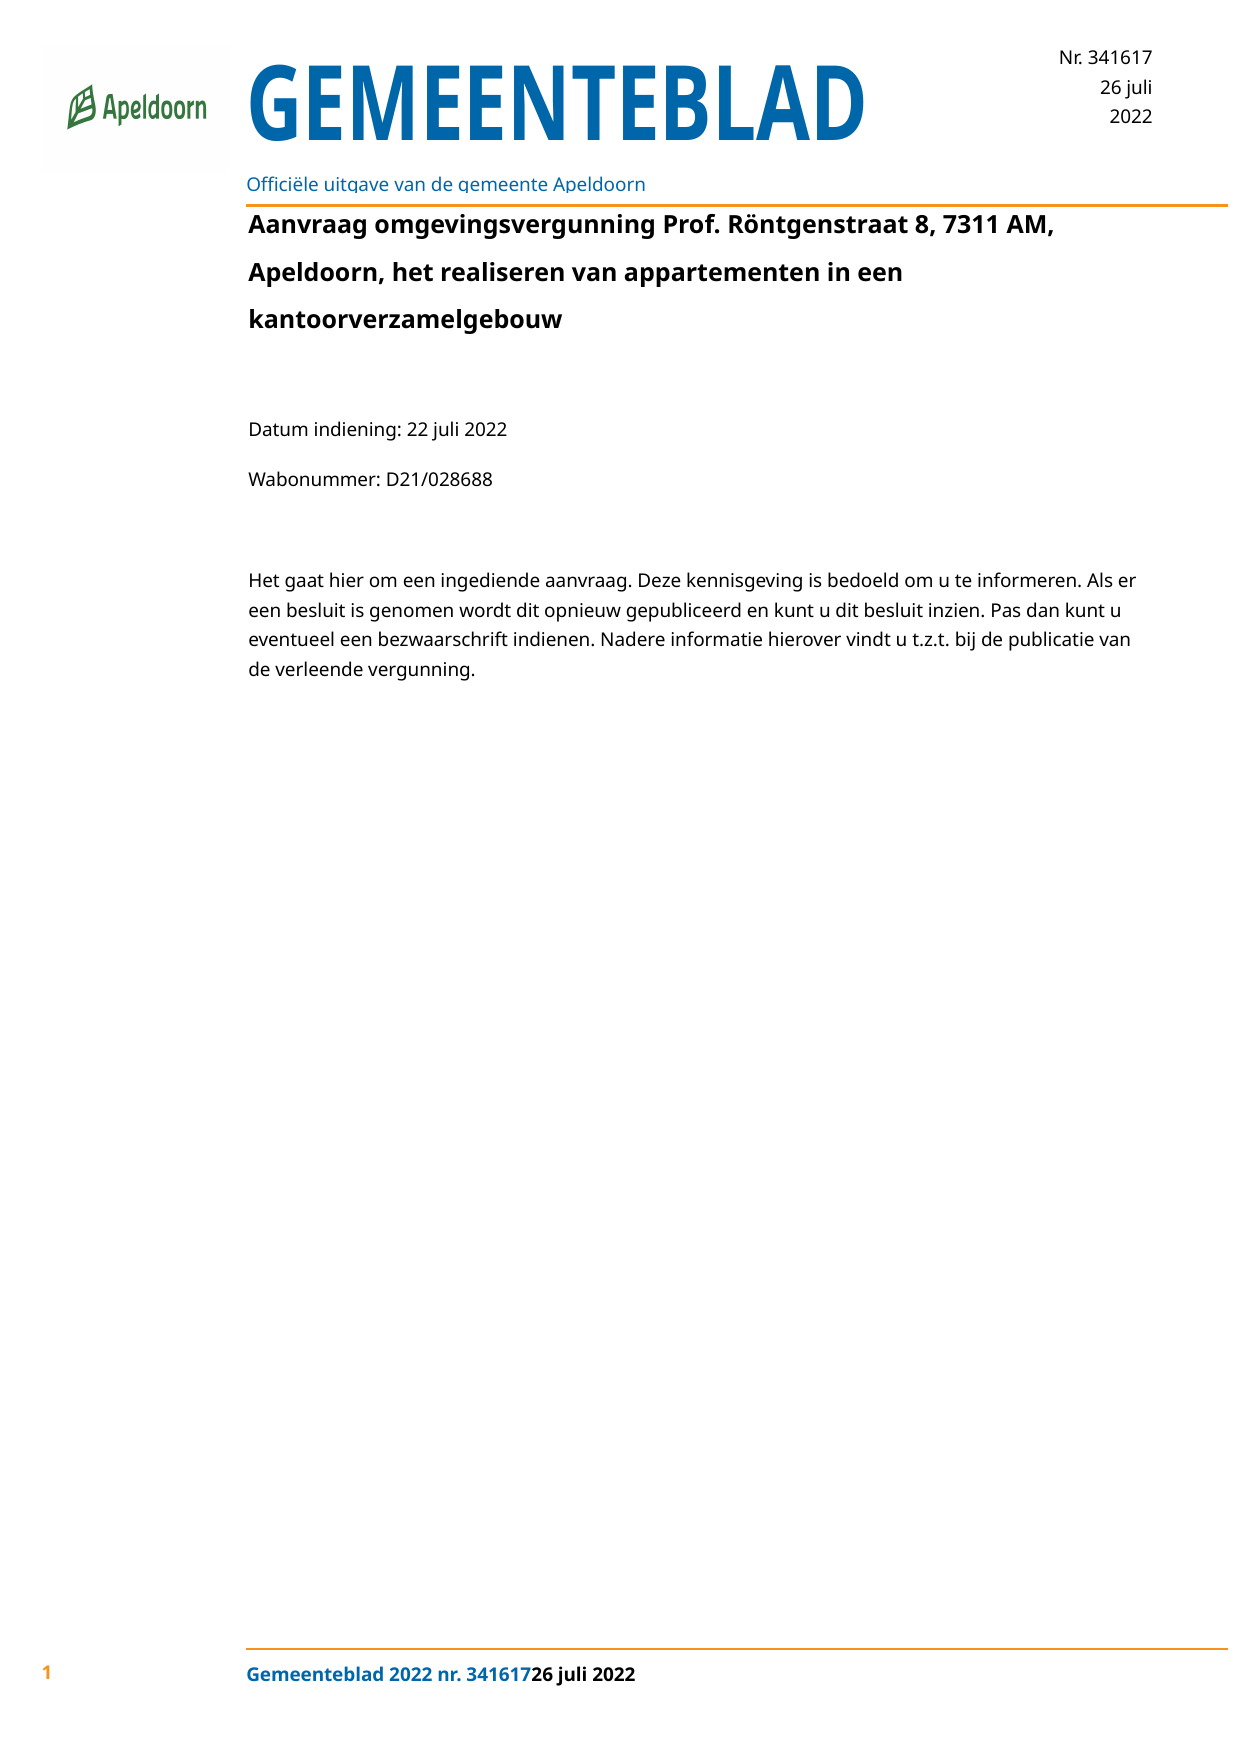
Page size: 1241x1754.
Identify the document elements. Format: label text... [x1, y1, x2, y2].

picture [41, 47, 231, 172]
text Aanvraag omgevingsvergunning Prof. Röntgenstraat 8, 7311 AM, Apeldoorn, het realiseren van appartementen in een kantoorverzamelgebouw [248, 207, 1152, 336]
text Wabonummer: D21/028688 [248, 466, 1152, 492]
text Datum indiening: 22 juli 2022 [248, 416, 1152, 442]
text Het gaat hier om een ingediende aanvraag. Deze kennisgeving is bedoeld om u te informeren. Als er een besluit is genomen wordt dit opnieuw gepubliceerd en kunt u dit besluit inzien. Pas dan kunt u eventueel een bezwaarschrift indienen. Nadere informatie hierover vindt u t.z.t. bij de publicatie van de verleende vergunning. [248, 567, 1152, 682]
